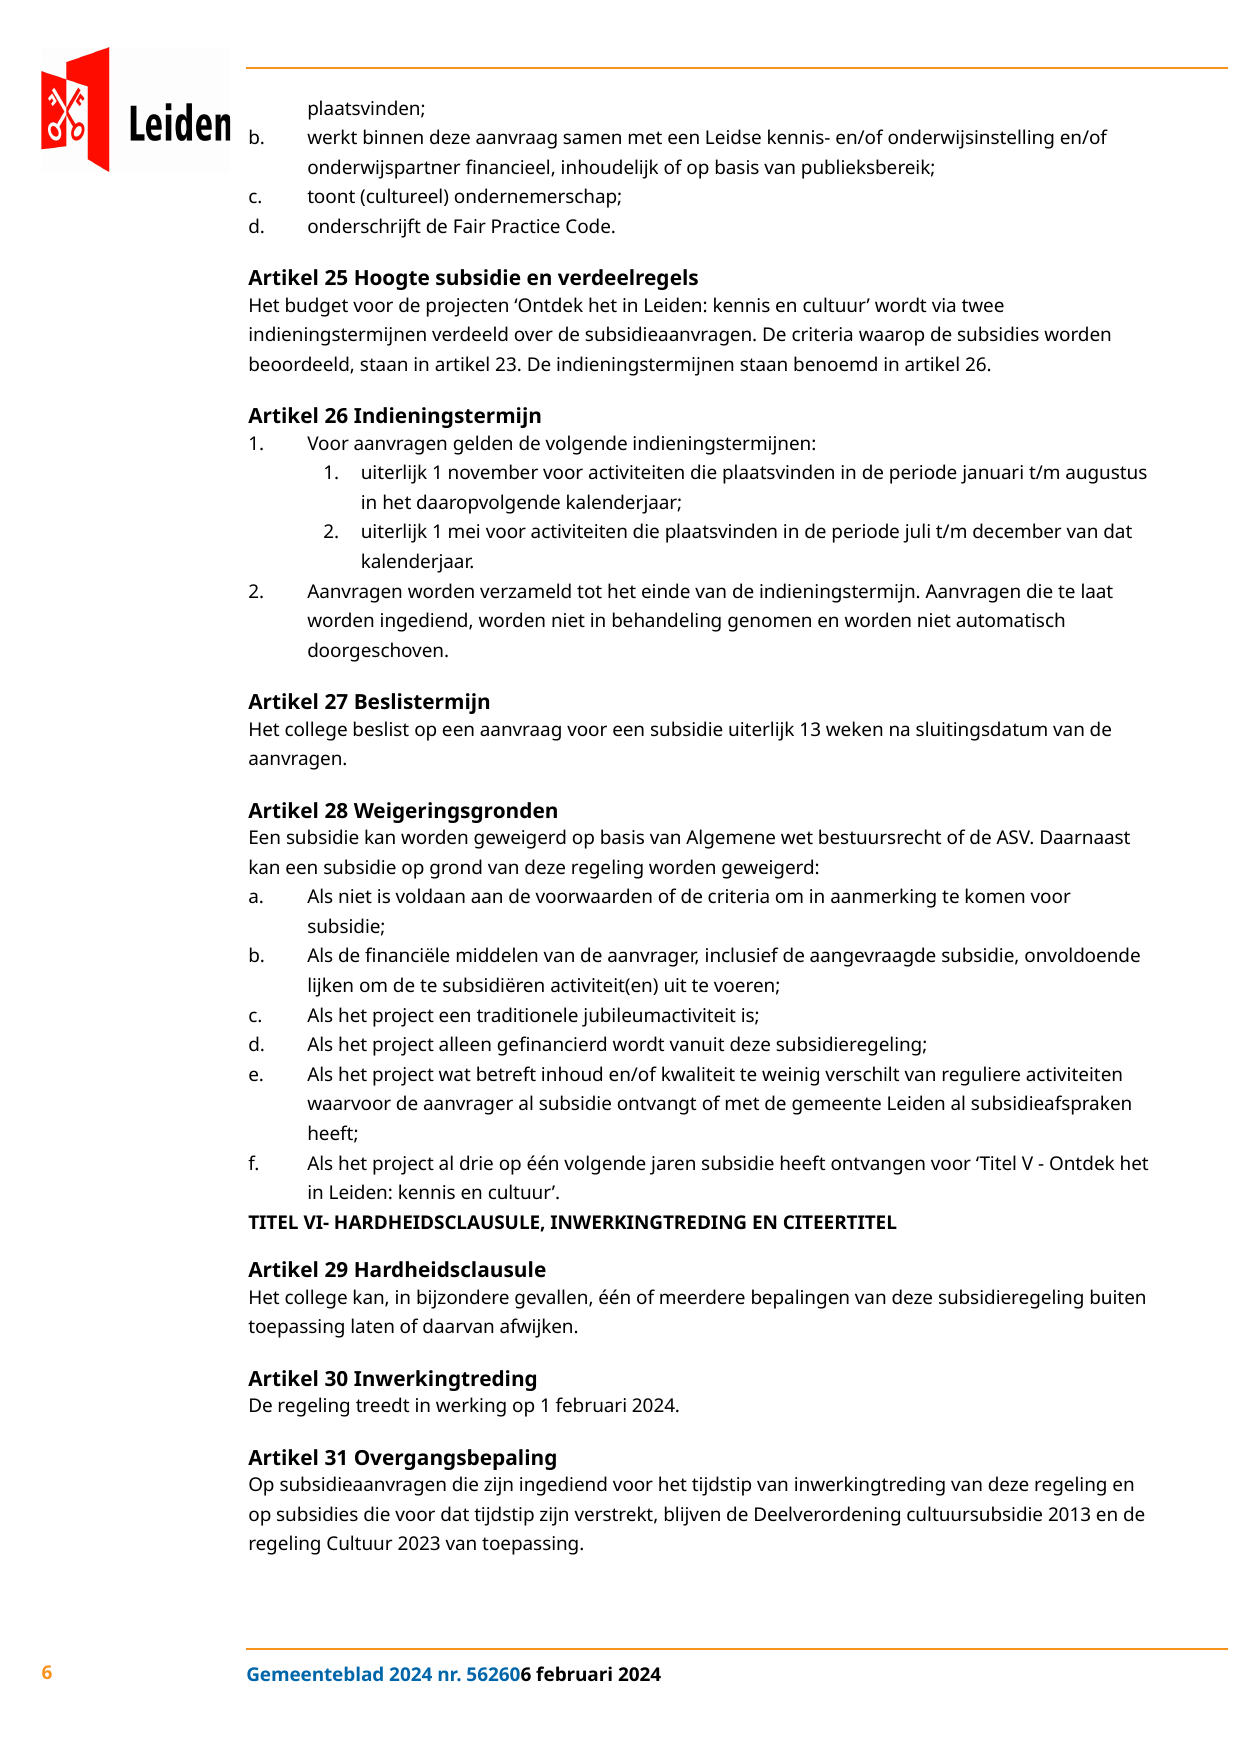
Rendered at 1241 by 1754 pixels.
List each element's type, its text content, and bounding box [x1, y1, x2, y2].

list Als de financiële middelen van de aanvrager, inclusief de aangevraagde subsidie, onvoldoende lijken om de te subsidiëren activiteit(en) uit te voeren; [248, 943, 1152, 998]
list toont (cultureel) ondernemerschap; [248, 183, 1152, 209]
text Op subsidieaanvragen die zijn ingediend voor het tijdstip van inwerkingtreding van deze regeling en op subsidies die voor dat tijdstip zijn verstrekt, blijven de Deelverordening cultuursubsidie 2013 en de regeling Cultuur 2023 van toepassing. [248, 1471, 1152, 1556]
list Aanvragen worden verzameld tot het einde van de indieningstermijn. Aanvragen die te laat worden ingediend, worden niet in behandeling genomen en worden niet automatisch doorgeschoven. [248, 578, 1152, 663]
list Als het project alleen gefinancierd wordt vanuit deze subsidieregeling; [248, 1031, 1152, 1057]
text Artikel 27 Beslistermijn [248, 687, 1152, 716]
text Een subsidie kan worden geweigerd op basis van Algemene wet bestuursrecht of de ASV. Daarnaast kan een subsidie op grond van deze regeling worden geweigerd: [248, 824, 1152, 880]
list uiterlijk 1 november voor activiteiten die plaatsvinden in de periode januari t/m augustus in het daaropvolgende kalenderjaar; [323, 459, 1152, 515]
text Artikel 26 Indieningstermijn [248, 402, 1152, 430]
list onderschrijft de Fair Practice Code. [248, 213, 1152, 239]
list Voor aanvragen gelden de volgende indieningstermijnen: [248, 430, 1152, 456]
list werkt binnen deze aanvraag samen met een Leidse kennis- en/of onderwijsinstelling en/of onderwijspartner financieel, inhoudelijk of op basis van publieksbereik; [248, 124, 1152, 180]
text TITEL VI- HARDHEIDSCLAUSULE, INWERKINGTREDING EN CITEERTITEL [248, 1209, 1152, 1235]
text De regeling treedt in werking op 1 februari 2024. [248, 1392, 1152, 1418]
text Artikel 29 Hardheidsclausule [248, 1256, 1152, 1284]
text Het college kan, in bijzondere gevallen, één of meerdere bepalingen van deze subsidieregeling buiten toepassing laten of daarvan afwijken. [248, 1284, 1152, 1339]
list Als niet is voldaan aan de voorwaarden of de criteria om in aanmerking te komen voor subsidie; [248, 883, 1152, 939]
text Artikel 28 Weigeringsgronden [248, 796, 1152, 824]
list plaatsvinden; [248, 95, 1152, 121]
text Artikel 30 Inwerkingtreding [248, 1364, 1152, 1392]
list Als het project een traditionele jubileumactiviteit is; [248, 1002, 1152, 1028]
text Het college beslist op een aanvraag voor een subsidie uiterlijk 13 weken na sluitingsdatum van de aanvragen. [248, 716, 1152, 771]
list Als het project al drie op één volgende jaren subsidie heeft ontvangen voor ‘Titel V - Ontdek het in Leiden: kennis en cultuur’. [248, 1150, 1152, 1205]
list uiterlijk 1 mei voor activiteiten die plaatsvinden in de periode juli t/m december van dat kalenderjaar. [323, 519, 1152, 574]
text Artikel 25 Hoogte subsidie en verdeelregels [248, 263, 1152, 292]
list Als het project wat betreft inhoud en/of kwaliteit te weinig verschilt van reguliere activiteiten waarvoor de aanvrager al subsidie ontvangt of met de gemeente Leiden al subsidieafspraken heeft; [248, 1061, 1152, 1146]
picture [41, 47, 231, 172]
text Artikel 31 Overgangsbepaling [248, 1443, 1152, 1471]
text Het budget voor de projecten ‘Ontdek het in Leiden: kennis en cultuur’ wordt via twee indieningstermijnen verdeeld over de subsidieaanvragen. De criteria waarop de subsidies worden beoordeeld, staan in artikel 23. De indieningstermijnen staan benoemd in artikel 26. [248, 292, 1152, 377]
